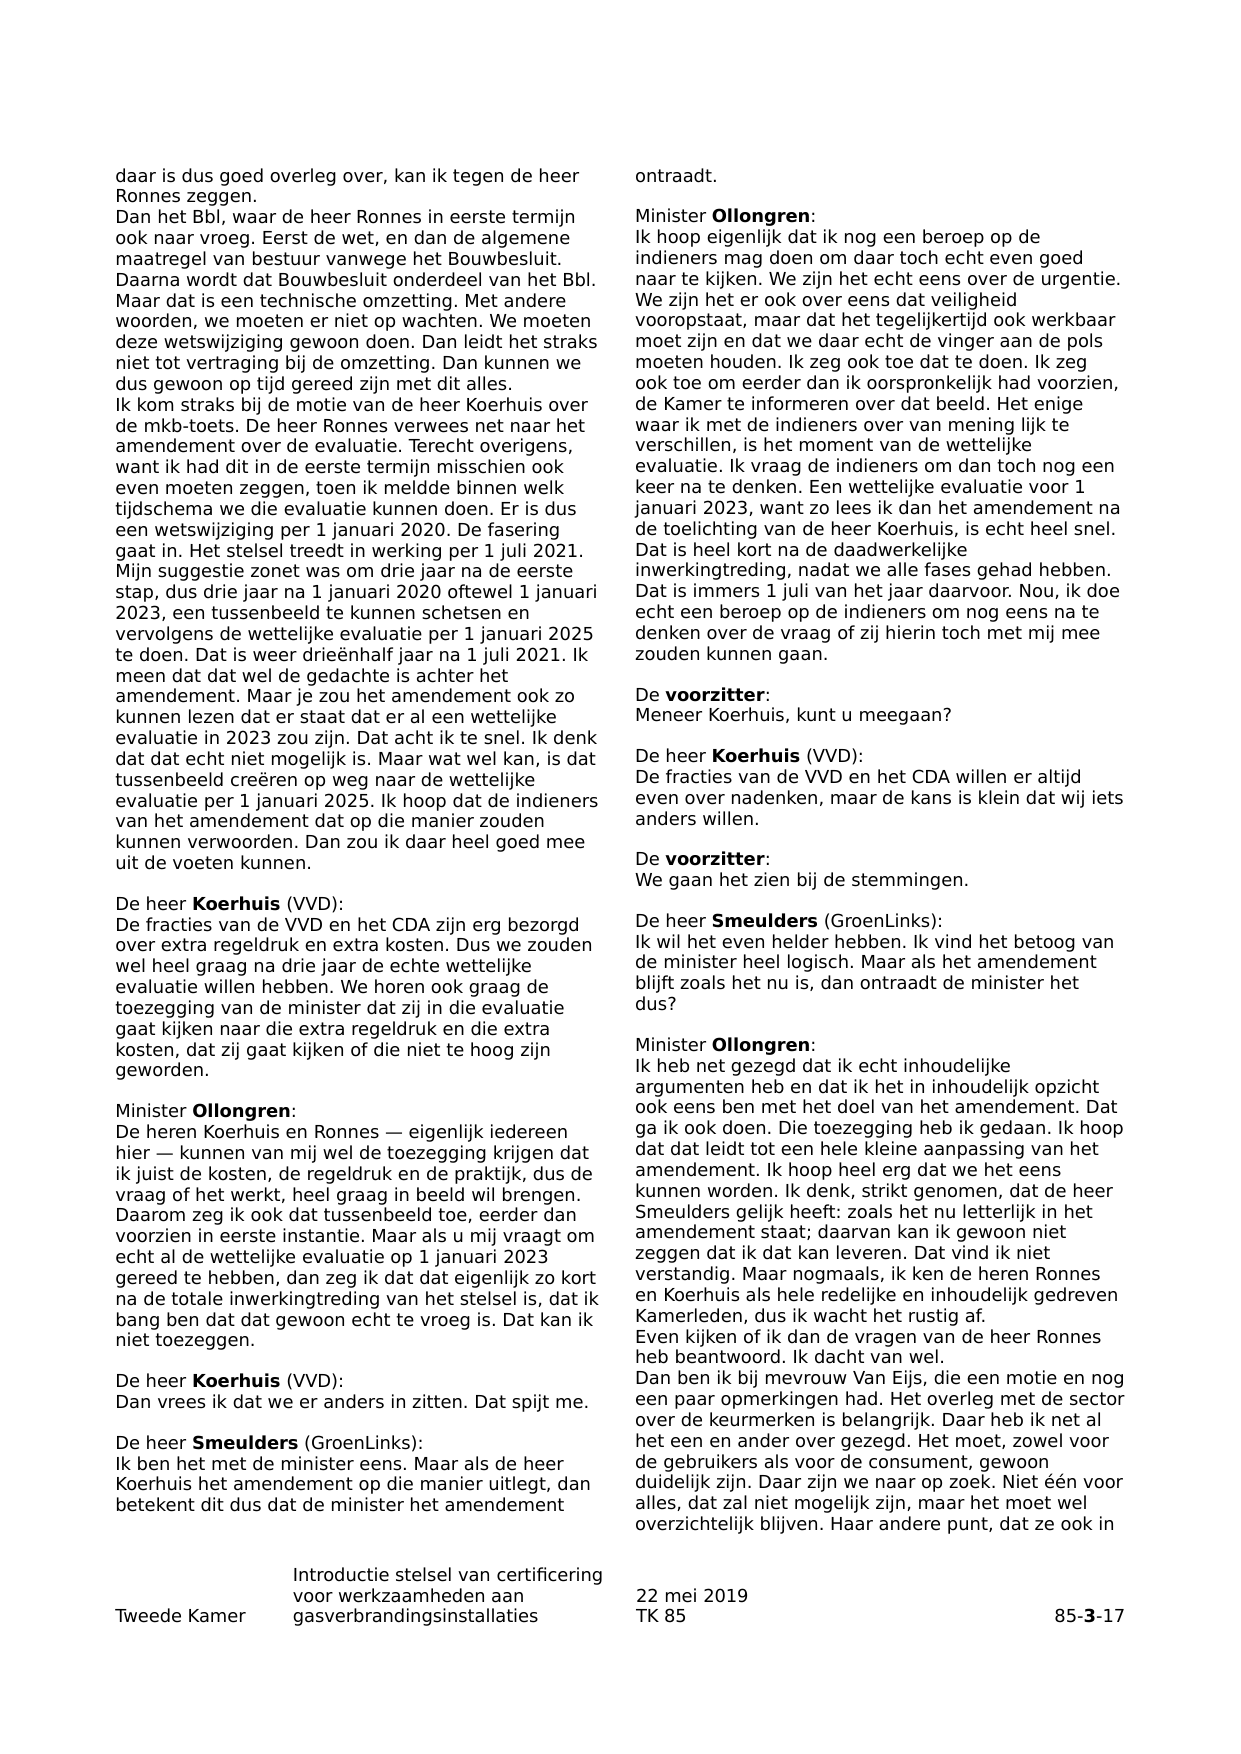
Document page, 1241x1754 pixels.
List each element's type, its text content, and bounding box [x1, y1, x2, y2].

text Ik hoop eigenlijk dat ik nog een beroep op de indieners mag doen om daar toch echt even goed naar te kijken. We zijn het echt eens over de urgentie. We zijn het er ook over eens dat veiligheid vooropstaat, maar dat het tegelijkertijd ook werkbaar moet zijn en dat we daar echt de vinger aan de pols moeten houden. Ik zeg ook toe dat te doen. Ik zeg ook toe om eerder dan ik oorspronkelijk had voorzien, de Kamer te informeren over dat beeld. Het enige waar ik met de indieners over van mening lijk te verschillen, is het moment van de wettelijke evaluatie. Ik vraag de indieners om dan toch nog een keer na te denken. Een wettelijke evaluatie voor 1 januari 2023, want zo lees ik dan het amendement na de toelichting van de heer Koerhuis, is echt heel snel. Dat is heel kort na de daadwerkelijke inwerkingtreding, nadat we alle fases gehad hebben. Dat is immers 1 juli van het jaar daarvoor. Nou, ik doe echt een beroep op de indieners om nog eens na te denken over de vraag of zij hierin toch met mij mee zouden kunnen gaan. [635, 227, 1125, 664]
text De fracties van de VVD en het CDA zijn erg bezorgd over extra regeldruk en extra kosten. Dus we zouden wel heel graag na drie jaar de echte wettelijke evaluatie willen hebben. We horen ook graag de toezegging van de minister dat zij in die evaluatie gaat kijken naar die extra regeldruk en die extra kosten, dat zij gaat kijken of die niet te hoog zijn geworden. [115, 914, 605, 1081]
text Dan vrees ik dat we er anders in zitten. Dat spijt me. [115, 1392, 605, 1412]
text De fracties van de VVD en het CDA willen er altijd even over nadenken, maar de kans is klein dat wij iets anders willen. [635, 767, 1125, 829]
text De heer Smeulders (GroenLinks): [115, 1432, 605, 1453]
text De heer Koerhuis (VVD): [635, 746, 1125, 767]
text Meneer Koerhuis, kunt u meegaan? [635, 705, 1125, 726]
text De voorzitter: [635, 849, 1125, 870]
text daar is dus goed overleg over, kan ik tegen de heer Ronnes zeggen. [115, 165, 605, 207]
text Ik heb net gezegd dat ik echt inhoudelijke argumenten heb en dat ik het in inhoudelijk opzicht ook eens ben met het doel van het amendement. Dat ga ik ook doen. Die toezegging heb ik gedaan. Ik hoop dat dat leidt tot een hele kleine aanpassing van het amendement. Ik hoop heel erg dat we het eens kunnen worden. Ik denk, strikt genomen, dat de heer Smeulders gelijk heeft: zoals het nu letterlijk in het amendement staat; daarvan kan ik gewoon niet zeggen dat ik dat kan leveren. Dat vind ik niet verstandig. Maar nogmaals, ik ken de heren Ronnes en Koerhuis als hele redelijke en inhoudelijk gedreven Kamerleden, dus ik wacht het rustig af. [635, 1056, 1125, 1326]
text Ik kom straks bij de motie van de heer Koerhuis over de mkb-toets. De heer Ronnes verwees net naar het amendement over de evaluatie. Terecht overigens, want ik had dit in de eerste termijn misschien ook even moeten zeggen, toen ik meldde binnen welk tijdschema we die evaluatie kunnen doen. Er is dus een wetswijziging per 1 januari 2020. De fasering gaat in. Het stelsel treedt in werking per 1 juli 2021. Mijn suggestie zonet was om drie jaar na de eerste stap, dus drie jaar na 1 januari 2020 oftewel 1 januari 2023, een tussenbeeld te kunnen schetsen en vervolgens de wettelijke evaluatie per 1 januari 2025 te doen. Dat is weer drieënhalf jaar na 1 juli 2021. Ik meen dat dat wel de gedachte is achter het amendement. Maar je zou het amendement ook zo kunnen lezen dat er staat dat er al een wettelijke evaluatie in 2023 zou zijn. Dat acht ik te snel. Ik denk dat dat echt niet mogelijk is. Maar wat wel kan, is dat tussenbeeld creëren op weg naar de wettelijke evaluatie per 1 januari 2025. Ik hoop dat de indieners van het amendement dat op die manier zouden kunnen verwoorden. Dan zou ik daar heel goed mee uit de voeten kunnen. [115, 394, 605, 874]
text Minister Ollongren: [115, 1101, 605, 1122]
text De heer Smeulders (GroenLinks): [635, 911, 1125, 931]
text Ik wil het even helder hebben. Ik vind het betoog van de minister heel logisch. Maar als het amendement blijft zoals het nu is, dan ontraadt de minister het dus? [635, 931, 1125, 1015]
text Dan ben ik bij mevrouw Van Eijs, die een motie en nog een paar opmerkingen had. Het overleg met de sector over de keurmerken is belangrijk. Daar heb ik net al het een en ander over gezegd. Het moet, zowel voor de gebruikers als voor de consument, gewoon duidelijk zijn. Daar zijn we naar op zoek. Niet één voor alles, dat zal niet mogelijk zijn, maar het moet wel overzichtelijk blijven. Haar andere punt, dat ze ook in [635, 1368, 1125, 1535]
text Ik ben het met de minister eens. Maar als de heer Koerhuis het amendement op die manier uitlegt, dan betekent dit dus dat de minister het amendement [115, 1453, 605, 1516]
text Minister Ollongren: [635, 206, 1125, 227]
text De voorzitter: [635, 684, 1125, 705]
text Dan het Bbl, waar de heer Ronnes in eerste termijn ook naar vroeg. Eerst de wet, en dan de algemene maatregel van bestuur vanwege het Bouwbesluit. Daarna wordt dat Bouwbesluit onderdeel van het Bbl. Maar dat is een technische omzetting. Met andere woorden, we moeten er niet op wachten. We moeten deze wetswijziging gewoon doen. Dan leidt het straks niet tot vertraging bij de omzetting. Dan kunnen we dus gewoon op tijd gereed zijn met dit alles. [115, 207, 605, 394]
text We gaan het zien bij de stemmingen. [635, 870, 1125, 891]
text De heren Koerhuis en Ronnes — eigenlijk iedereen hier — kunnen van mij wel de toezegging krijgen dat ik juist de kosten, de regeldruk en de praktijk, dus de vraag of het werkt, heel graag in beeld wil brengen. Daarom zeg ik ook dat tussenbeeld toe, eerder dan voorzien in eerste instantie. Maar als u mij vraagt om echt al de wettelijke evaluatie op 1 januari 2023 gereed te hebben, dan zeg ik dat dat eigenlijk zo kort na de totale inwerkingtreding van het stelsel is, dat ik bang ben dat dat gewoon echt te vroeg is. Dat kan ik niet toezeggen. [115, 1122, 605, 1351]
text Minister Ollongren: [635, 1035, 1125, 1056]
text Even kijken of ik dan de vragen van de heer Ronnes heb beantwoord. Ik dacht van wel. [635, 1326, 1125, 1368]
text De heer Koerhuis (VVD): [115, 1371, 605, 1392]
text De heer Koerhuis (VVD): [115, 894, 605, 914]
text ontraadt. [635, 165, 1125, 186]
